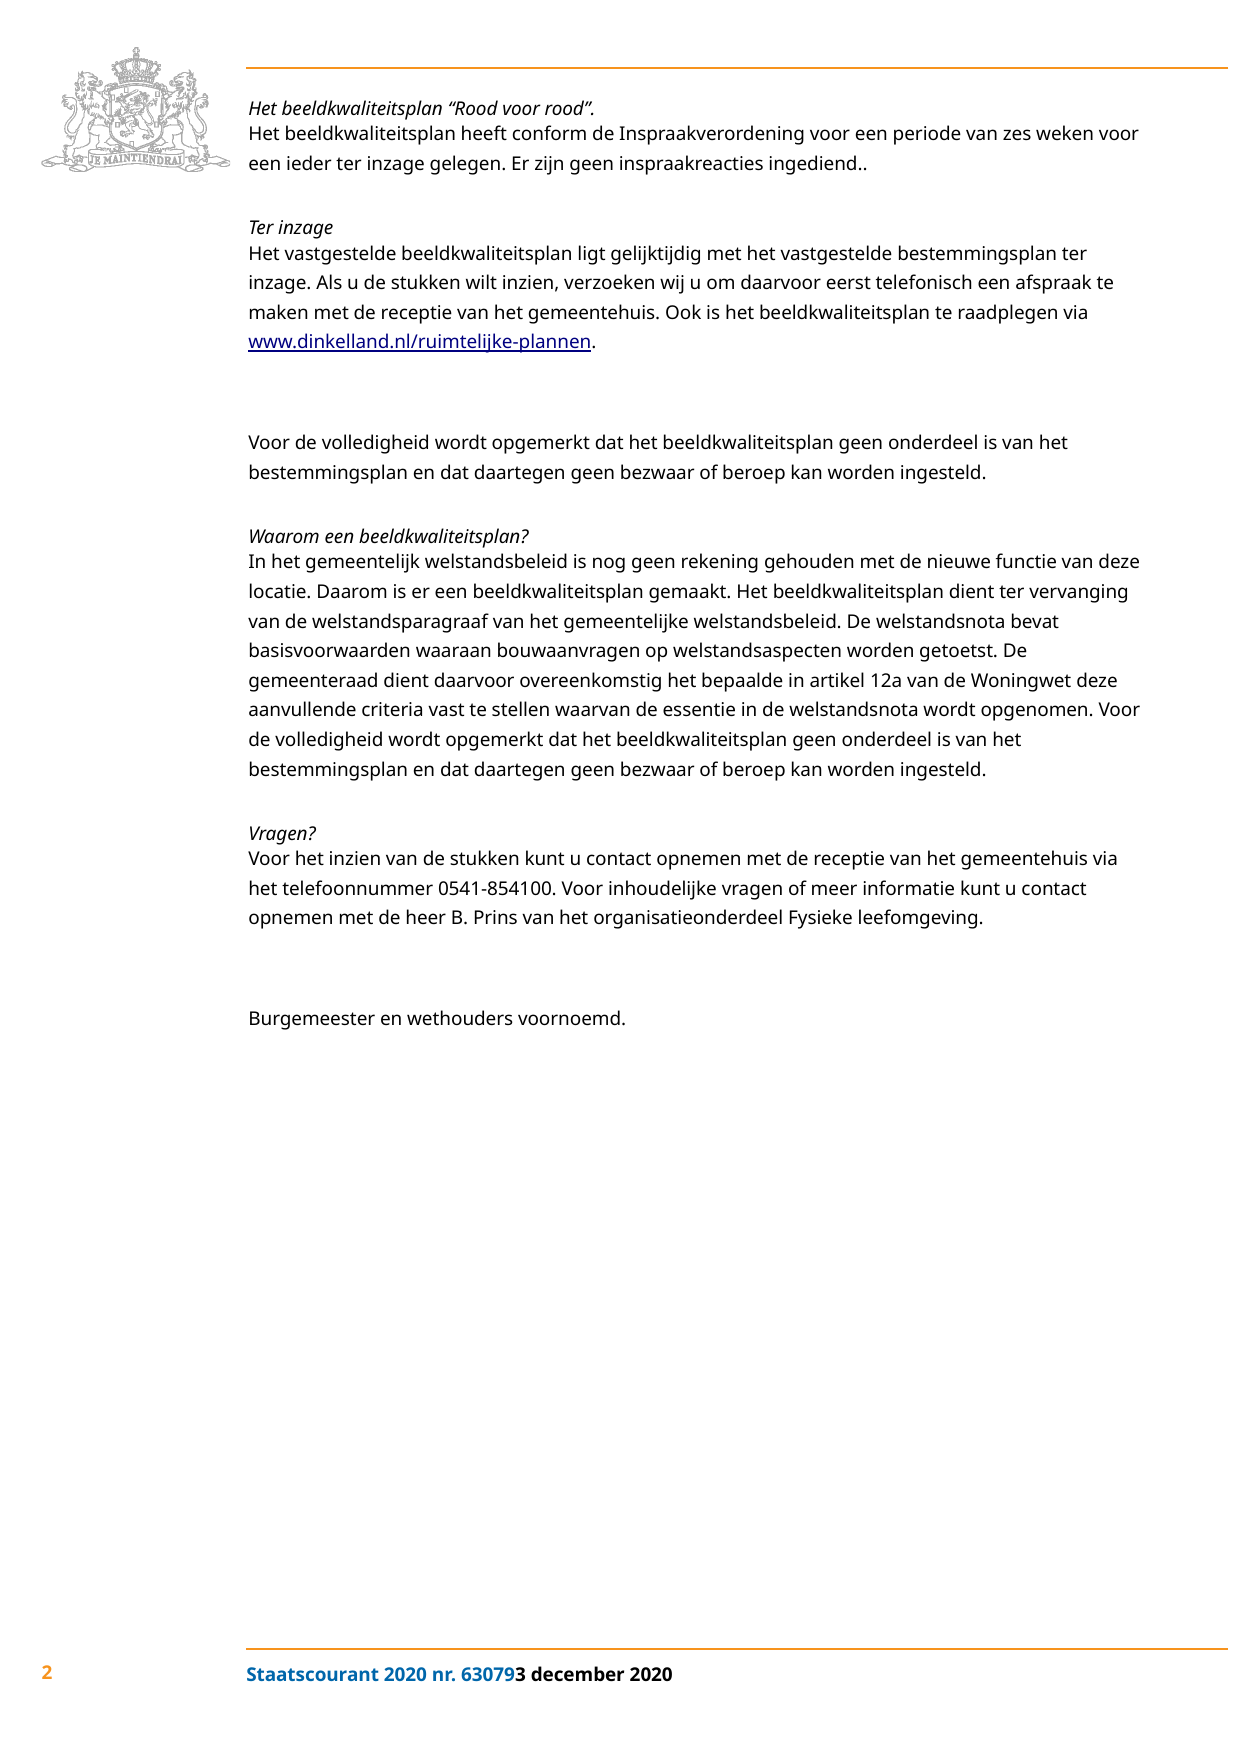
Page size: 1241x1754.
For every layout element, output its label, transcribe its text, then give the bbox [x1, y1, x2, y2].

text Vragen? [248, 820, 1152, 845]
text Het vastgestelde beeldkwaliteitsplan ligt gelijktijdig met het vastgestelde bestemmingsplan ter inzage. Als u de stukken wilt inzien, verzoeken wij u om daarvoor eerst telefonisch een afspraak te maken met de receptie van het gemeentehuis. Ook is het beeldkwaliteitsplan te raadplegen via www.dinkelland.nl/ruimtelijke-plannen. [248, 240, 1152, 354]
text In het gemeentelijk welstandsbeleid is nog geen rekening gehouden met de nieuwe functie van deze locatie. Daarom is er een beeldkwaliteitsplan gemaakt. Het beeldkwaliteitsplan dient ter vervanging van de welstandsparagraaf van het gemeentelijke welstandsbeleid. De welstandsnota bevat basisvoorwaarden waaraan bouwaanvragen op welstandsaspecten worden getoetst. De gemeenteraad dient daarvoor overeenkomstig het bepaalde in artikel 12a van de Woningwet deze aanvullende criteria vast te stellen waarvan de essentie in de welstandsnota wordt opgenomen. Voor de volledigheid wordt opgemerkt dat het beeldkwaliteitsplan geen onderdeel is van het bestemmingsplan en dat daartegen geen bezwaar of beroep kan worden ingesteld. [248, 549, 1152, 781]
text Het beeldkwaliteitsplan “Rood voor rood”. [248, 95, 1152, 121]
picture [41, 47, 231, 172]
text Voor de volledigheid wordt opgemerkt dat het beeldkwaliteitsplan geen onderdeel is van het bestemmingsplan en dat daartegen geen bezwaar of beroep kan worden ingesteld. [248, 429, 1152, 485]
text Voor het inzien van de stukken kunt u contact opnemen met de receptie van het gemeentehuis via het telefoonnummer 0541-854100. Voor inhoudelijke vragen of meer informatie kunt u contact opnemen met de heer B. Prins van het organisatieonderdeel Fysieke leefomgeving. [248, 845, 1152, 930]
text Ter inzage [248, 214, 1152, 240]
text Het beeldkwaliteitsplan heeft conform de Inspraakverordening voor een periode van zes weken voor een ieder ter inzage gelegen. Er zijn geen inspraakreacties ingediend.. [248, 121, 1152, 176]
text Waarom een beeldkwaliteitsplan? [248, 523, 1152, 549]
text Burgemeester en wethouders voornoemd. [248, 1005, 1152, 1031]
